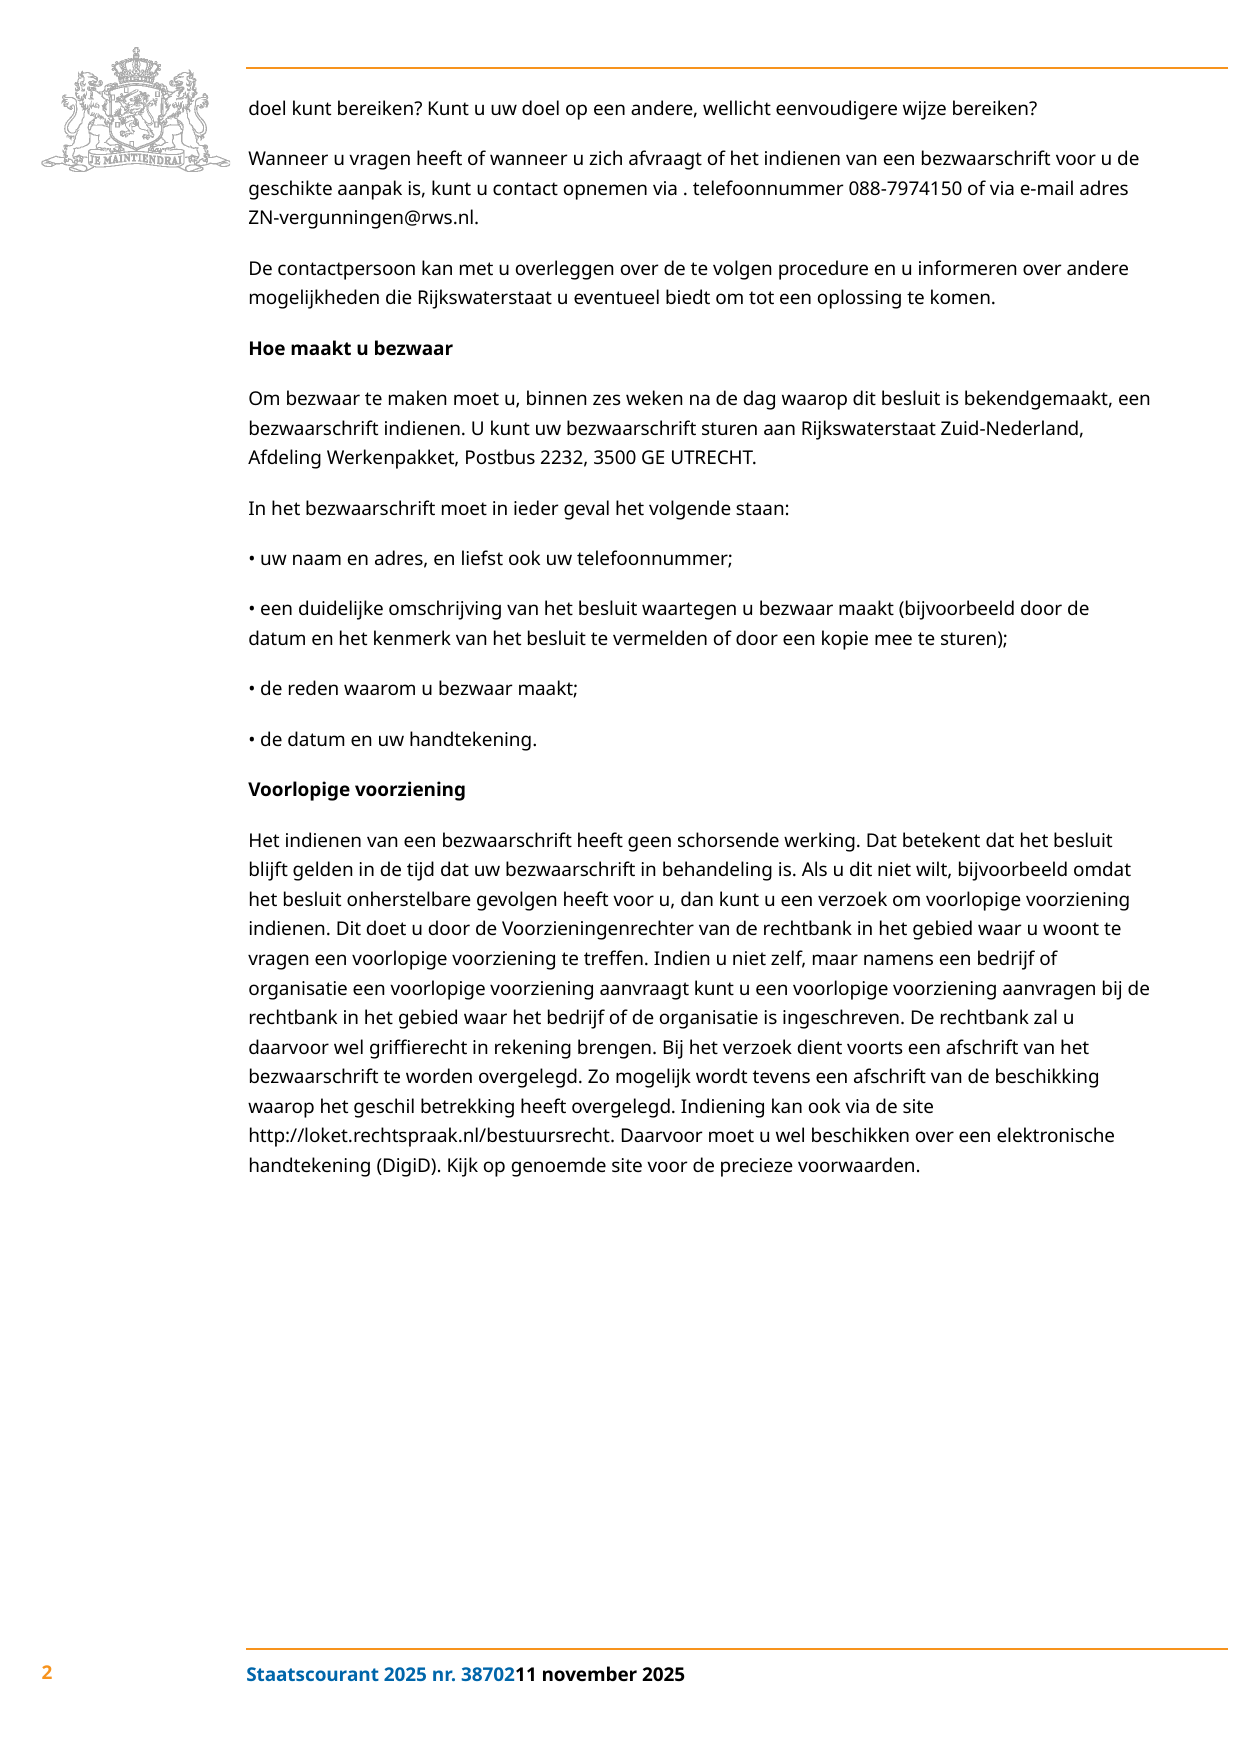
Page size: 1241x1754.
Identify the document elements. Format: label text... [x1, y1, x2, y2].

text • een duidelijke omschrijving van het besluit waartegen u bezwaar maakt (bijvoorbeeld door de datum en het kenmerk van het besluit te vermelden of door een kopie mee te sturen); [248, 596, 1152, 651]
text Voorlopige voorziening [248, 776, 1152, 802]
text In het bezwaarschrift moet in ieder geval het volgende staan: [248, 495, 1152, 521]
text Het indienen van een bezwaarschrift heeft geen schorsende werking. Dat betekent dat het besluit blijft gelden in de tijd dat uw bezwaarschrift in behandeling is. Als u dit niet wilt, bijvoorbeeld omdat het besluit onherstelbare gevolgen heeft voor u, dan kunt u een verzoek om voorlopige voorziening indienen. Dit doet u door de Voorzieningenrechter van de rechtbank in het gebied waar u woont te vragen een voorlopige voorziening te treffen. Indien u niet zelf, maar namens een bedrijf of organisatie een voorlopige voorziening aanvraagt kunt u een voorlopige voorziening aanvragen bij de rechtbank in het gebied waar het bedrijf of de organisatie is ingeschreven. De rechtbank zal u daarvoor wel griffierecht in rekening brengen. Bij het verzoek dient voorts een afschrift van het bezwaarschrift te worden overgelegd. Zo mogelijk wordt tevens een afschrift van de beschikking waarop het geschil betrekking heeft overgelegd. Indiening kan ook via de site http://loket.rechtspraak.nl/bestuursrecht. Daarvoor moet u wel beschikken over een elektronische handtekening (DigiD). Kijk op genoemde site voor de precieze voorwaarden. [248, 827, 1152, 1178]
text Wanneer u vragen heeft of wanneer u zich afvraagt of het indienen van een bezwaarschrift voor u de geschikte aanpak is, kunt u contact opnemen via . telefoonnummer 088-7974150 of via e-mail adres ZN-vergunningen@rws.nl. [248, 145, 1152, 230]
text • uw naam en adres, en liefst ook uw telefoonnummer; [248, 545, 1152, 571]
text • de datum en uw handtekening. [248, 726, 1152, 752]
text Om bezwaar te maken moet u, binnen zes weken na de dag waarop dit besluit is bekendgemaakt, een bezwaarschrift indienen. U kunt uw bezwaarschrift sturen aan Rijkswaterstaat Zuid-Nederland, Afdeling Werkenpakket, Postbus 2232, 3500 GE UTRECHT. [248, 385, 1152, 470]
text Hoe maakt u bezwaar [248, 335, 1152, 361]
text • de reden waarom u bezwaar maakt; [248, 676, 1152, 701]
picture [41, 47, 231, 172]
text doel kunt bereiken? Kunt u uw doel op een andere, wellicht eenvoudigere wijze bereiken? [248, 95, 1152, 121]
text De contactpersoon kan met u overleggen over de te volgen procedure en u informeren over andere mogelijkheden die Rijkswaterstaat u eventueel biedt om tot een oplossing te komen. [248, 255, 1152, 310]
